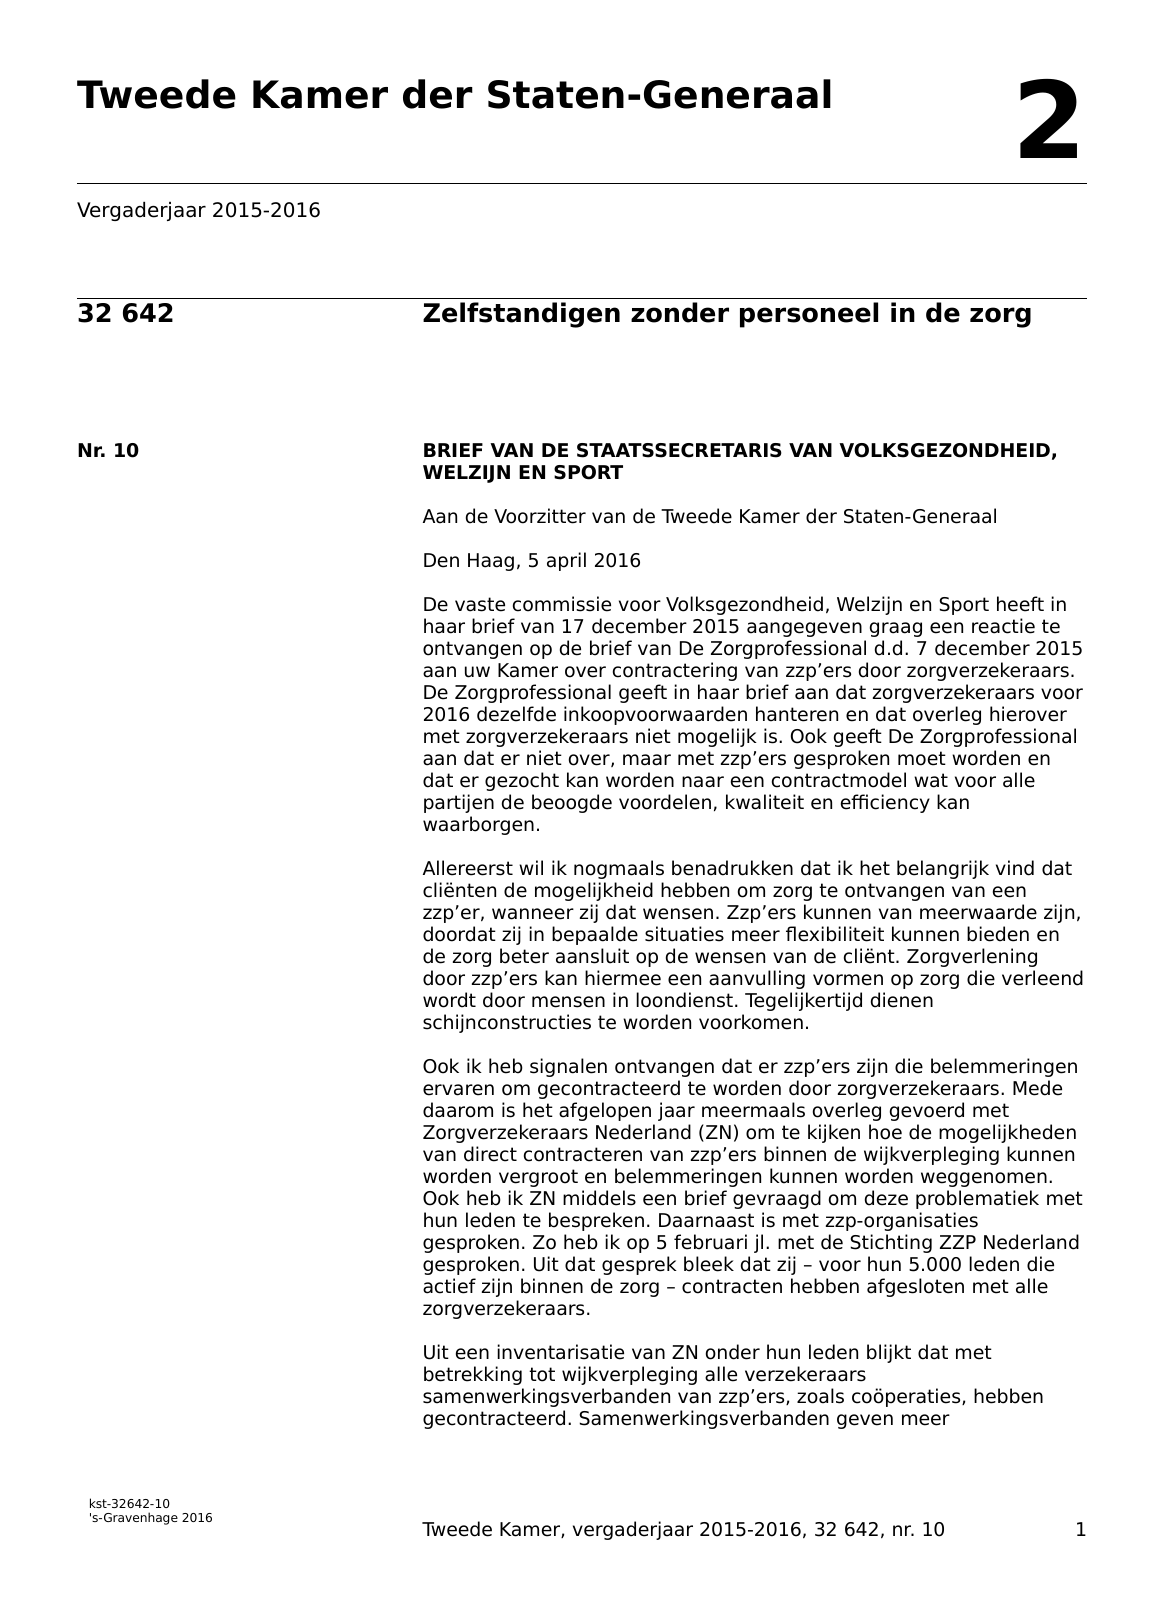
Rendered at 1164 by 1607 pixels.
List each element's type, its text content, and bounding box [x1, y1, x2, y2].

table_cell Vergaderjaar 2015-2016 [77, 184, 1087, 298]
text Aan de Voorzitter van de Tweede Kamer der Staten-Generaal [422, 506, 1087, 528]
subtitle 32 642 Zelfstandigen zonder personeel in de zorg [77, 299, 1087, 329]
text 's-Gravenhage 2016 [88, 1511, 323, 1525]
text kst-32642-10 [88, 1497, 323, 1511]
table_header 2 [886, 59, 1087, 183]
table_header Tweede Kamer der Staten-Generaal [77, 59, 886, 183]
text Uit een inventarisatie van ZN onder hun leden blijkt dat met betrekking tot wijkverpleging alle verzekeraars samenwerkingsverbanden van zzp’ers, zoals coöperaties, hebben gecontracteerd. Samenwerkingsverbanden geven meer [422, 1342, 1087, 1430]
text De Zorgprofessional geeft in haar brief aan dat zorgverzekeraars voor 2016 dezelfde inkoopvoorwaarden hanteren en dat overleg hierover met zorgverzekeraars niet mogelijk is. Ook geeft De Zorgprofessional aan dat er niet over, maar met zzp’ers gesproken moet worden en dat er gezocht kan worden naar een contractmodel wat voor alle partijen de beoogde voordelen, kwaliteit en efficiency kan waarborgen. [422, 682, 1087, 836]
text Ook ik heb signalen ontvangen dat er zzp’ers zijn die belemmeringen ervaren om gecontracteerd te worden door zorgverzekeraars. Mede daarom is het afgelopen jaar meermaals overleg gevoerd met Zorgverzekeraars Nederland (ZN) om te kijken hoe de mogelijkheden van direct contracteren van zzp’ers binnen de wijkverpleging kunnen worden vergroot en belemmeringen kunnen worden weggenomen. Ook heb ik ZN middels een brief gevraagd om deze problematiek met hun leden te bespreken. Daarnaast is met zzp-organisaties gesproken. Zo heb ik op 5 februari jl. met de Stichting ZZP Nederland gesproken. Uit dat gesprek bleek dat zij – voor hun 5.000 leden die actief zijn binnen de zorg – contracten hebben afgesloten met alle zorgverzekeraars. [422, 1056, 1087, 1320]
subtitle Nr. 10 BRIEF VAN DE STAATSSECRETARIS VAN VOLKSGEZONDHEID, WELZIJN EN SPORT [77, 440, 1087, 484]
text Allereerst wil ik nogmaals benadrukken dat ik het belangrijk vind dat cliënten de mogelijkheid hebben om zorg te ontvangen van een zzp’er, wanneer zij dat wensen. Zzp’ers kunnen van meerwaarde zijn, doordat zij in bepaalde situaties meer flexibiliteit kunnen bieden en de zorg beter aansluit op de wensen van de cliënt. Zorgverlening door zzp’ers kan hiermee een aanvulling vormen op zorg die verleend wordt door mensen in loondienst. Tegelijkertijd dienen schijnconstructies te worden voorkomen. [422, 858, 1087, 1034]
text Den Haag, 5 april 2016 [422, 550, 1087, 572]
text De vaste commissie voor Volksgezondheid, Welzijn en Sport heeft in haar brief van 17 december 2015 aangegeven graag een reactie te ontvangen op de brief van De Zorgprofessional d.d. 7 december 2015 aan uw Kamer over contractering van zzp’ers door zorgverzekeraars. [422, 594, 1087, 682]
